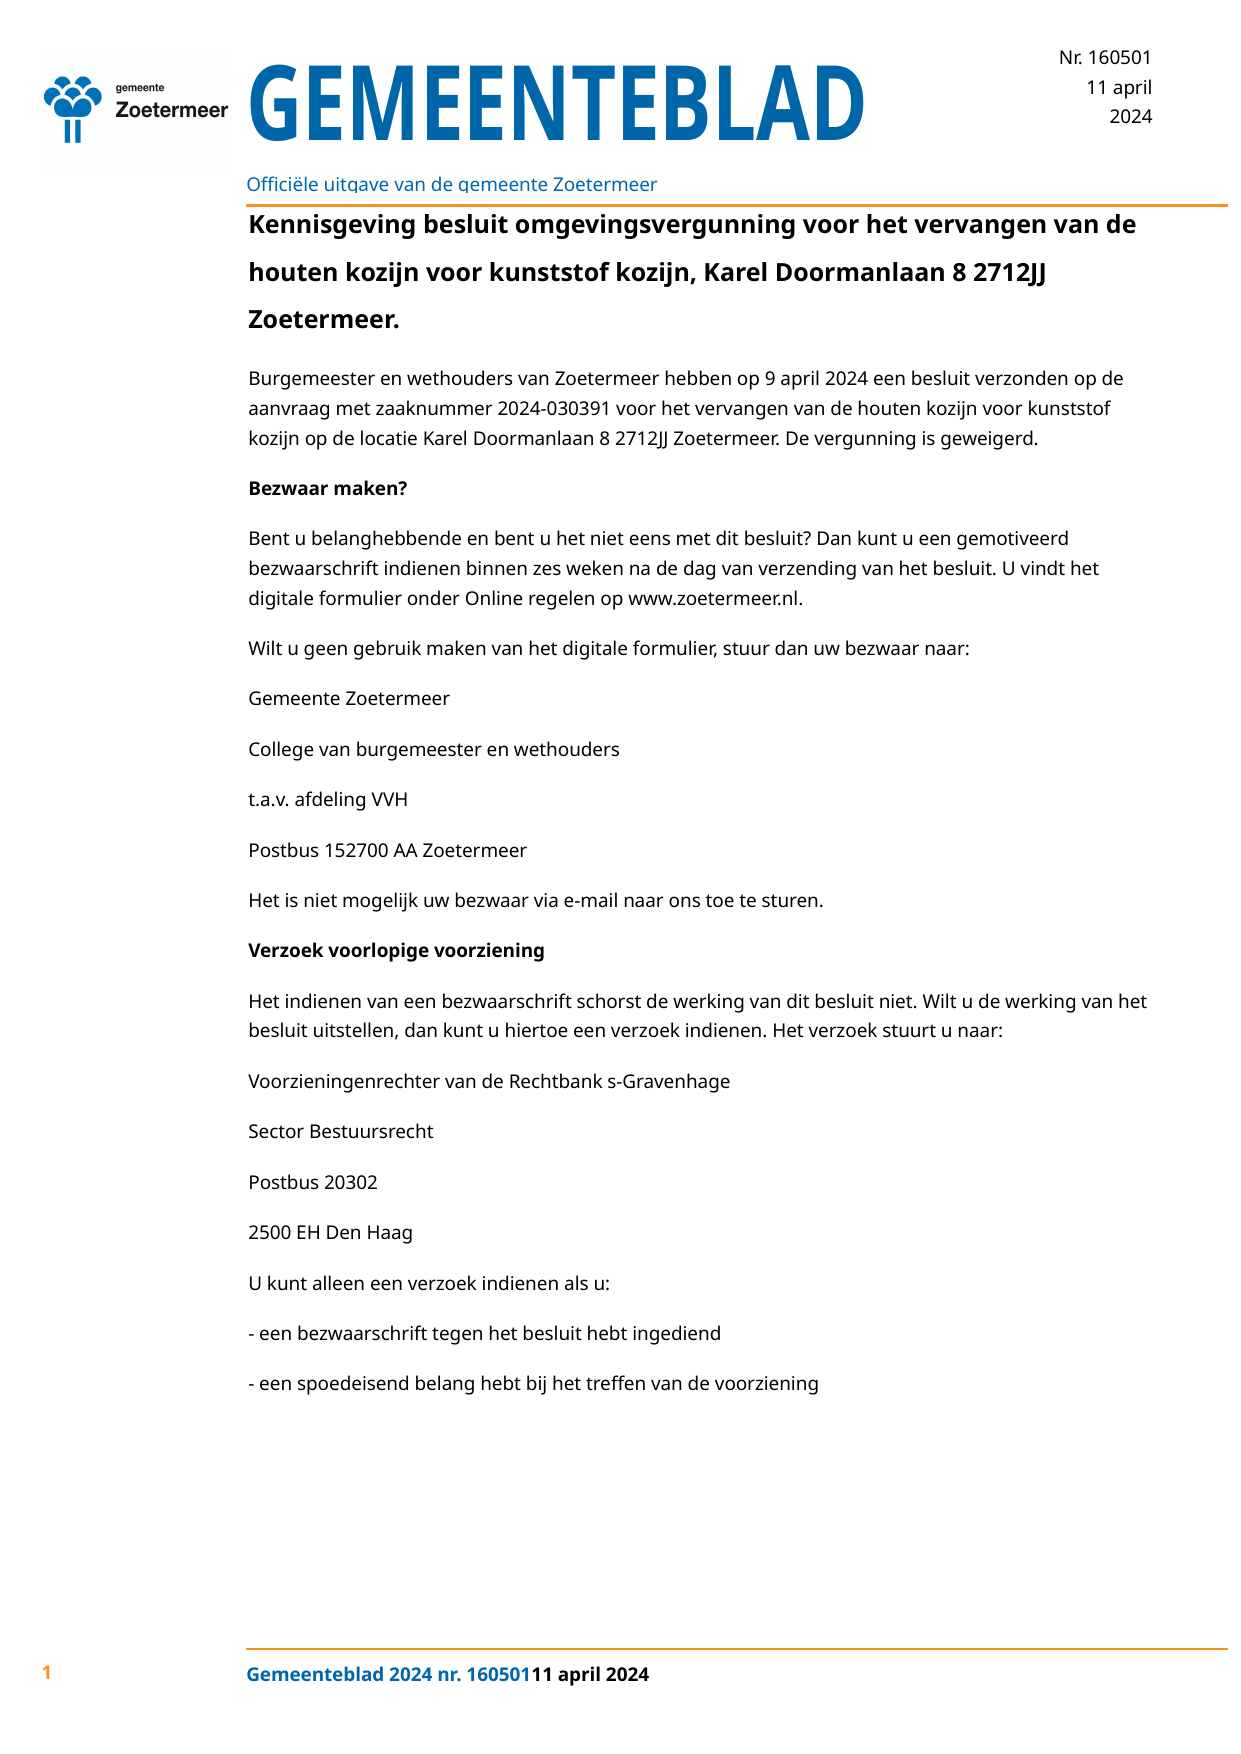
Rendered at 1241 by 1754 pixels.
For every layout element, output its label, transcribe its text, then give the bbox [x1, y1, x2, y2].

picture [41, 47, 231, 172]
text Kennisgeving besluit omgevingsvergunning voor het vervangen van de houten kozijn voor kunststof kozijn, Karel Doormanlaan 8 2712JJ Zoetermeer. [248, 207, 1152, 336]
text College van burgemeester en wethouders [248, 736, 1152, 762]
text 2500 EH Den Haag [248, 1219, 1152, 1245]
text Bezwaar maken? [248, 475, 1152, 501]
text Postbus 20302 [248, 1169, 1152, 1194]
text - een bezwaarschrift tegen het besluit hebt ingediend [248, 1320, 1152, 1346]
text Voorzieningenrechter van de Rechtbank s-Gravenhage [248, 1068, 1152, 1094]
text U kunt alleen een verzoek indienen als u: [248, 1270, 1152, 1295]
text - een spoedeisend belang hebt bij het treffen van de voorziening [248, 1371, 1152, 1396]
text Postbus 152700 AA Zoetermeer [248, 837, 1152, 862]
text Het is niet mogelijk uw bezwaar via e-mail naar ons toe te sturen. [248, 887, 1152, 913]
text Sector Bestuursrecht [248, 1118, 1152, 1144]
text Burgemeester en wethouders van Zoetermeer hebben op 9 april 2024 een besluit verzonden op de aanvraag met zaaknummer 2024-030391 voor het vervangen van de houten kozijn voor kunststof kozijn op de locatie Karel Doormanlaan 8 2712JJ Zoetermeer. De vergunning is geweigerd. [248, 366, 1152, 450]
text Verzoek voorlopige voorziening [248, 938, 1152, 963]
text Wilt u geen gebruik maken van het digitale formulier, stuur dan uw bezwaar naar: [248, 635, 1152, 661]
text Gemeente Zoetermeer [248, 686, 1152, 711]
text Bent u belanghebbende en bent u het niet eens met dit besluit? Dan kunt u een gemotiveerd bezwaarschrift indienen binnen zes weken na de dag van verzending van het besluit. U vindt het digitale formulier onder Online regelen op www.zoetermeer.nl. [248, 526, 1152, 610]
text Het indienen van een bezwaarschrift schorst de werking van dit besluit niet. Wilt u de werking van het besluit uitstellen, dan kunt u hiertoe een verzoek indienen. Het verzoek stuurt u naar: [248, 988, 1152, 1043]
text t.a.v. afdeling VVH [248, 786, 1152, 812]
